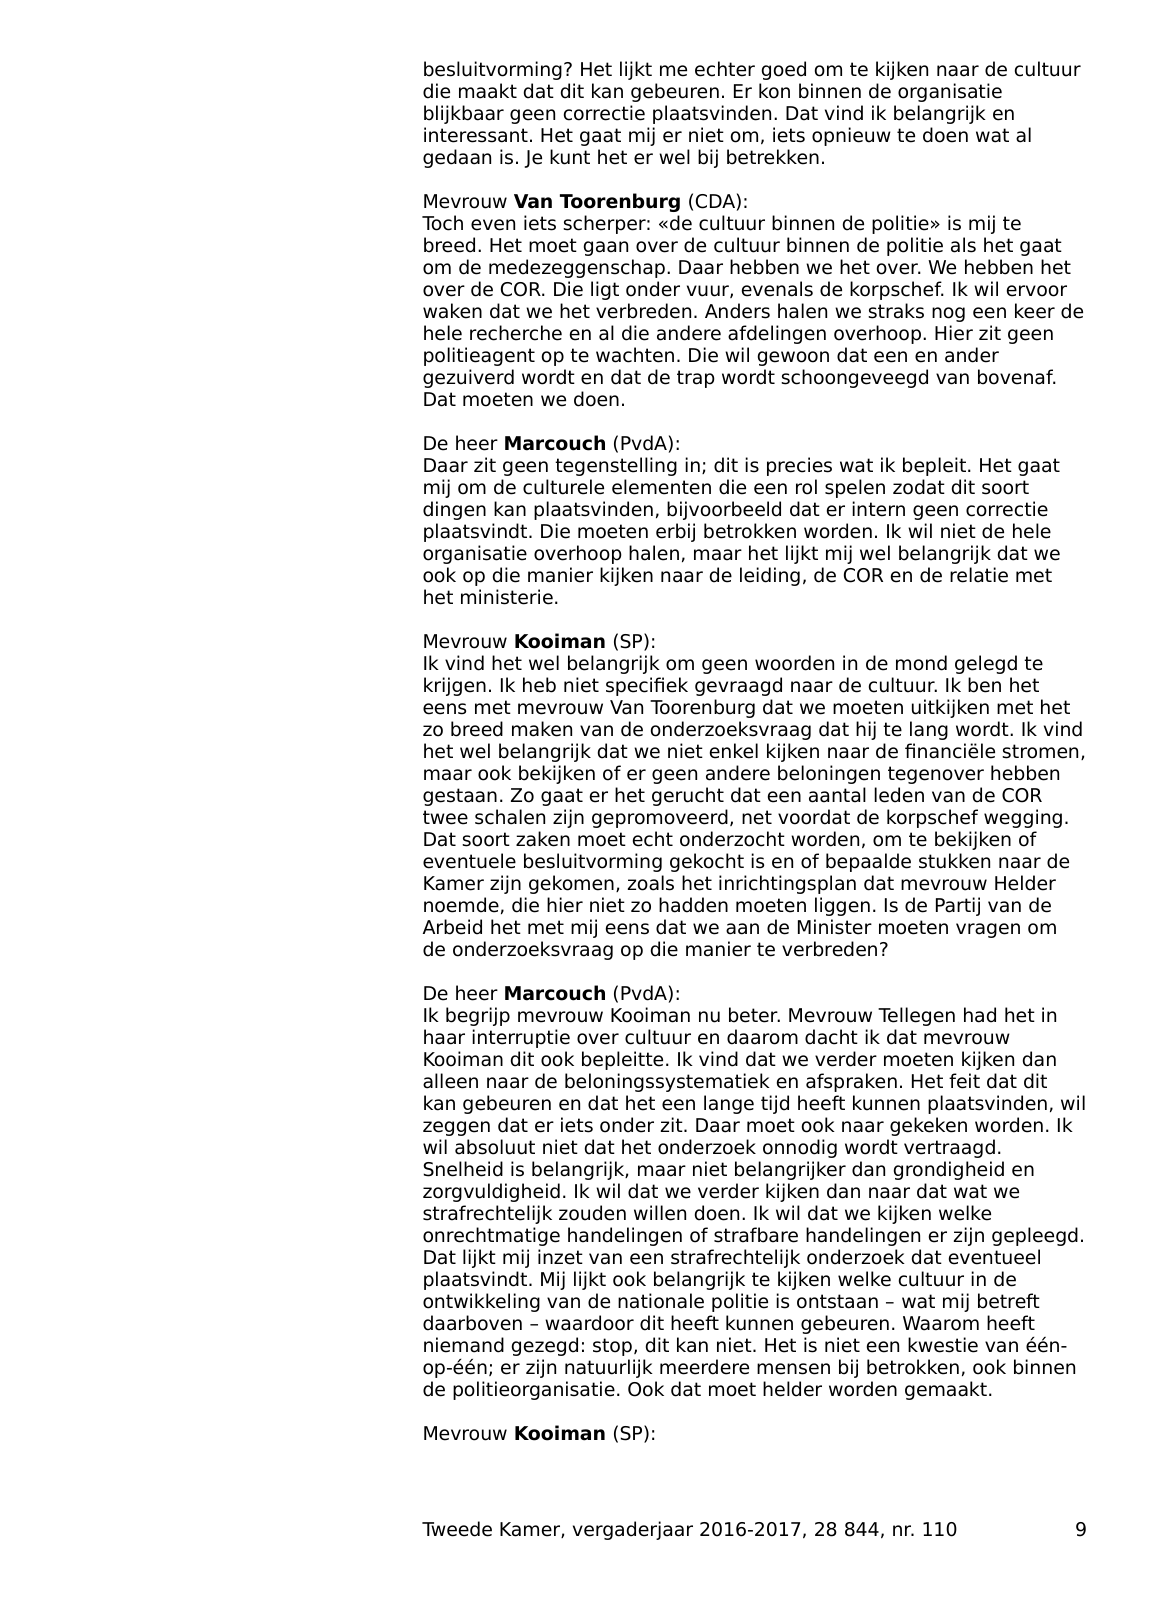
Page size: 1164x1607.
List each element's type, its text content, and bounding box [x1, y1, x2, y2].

text De heer Marcouch (PvdA): [422, 433, 1087, 455]
text Daar zit geen tegenstelling in; dit is precies wat ik bepleit. Het gaat mij om de culturele elementen die een rol spelen zodat dit soort dingen kan plaatsvinden, bijvoorbeeld dat er intern geen correctie plaatsvindt. Die moeten erbij betrokken worden. Ik wil niet de hele organisatie overhoop halen, maar het lijkt mij wel belangrijk dat we ook op die manier kijken naar de leiding, de COR en de relatie met het ministerie. [422, 455, 1087, 609]
text besluitvorming? Het lijkt me echter goed om te kijken naar de cultuur die maakt dat dit kan gebeuren. Er kon binnen de organisatie blijkbaar geen correctie plaatsvinden. Dat vind ik belangrijk en interessant. Het gaat mij er niet om, iets opnieuw te doen wat al gedaan is. Je kunt het er wel bij betrekken. [422, 59, 1087, 169]
text Ik vind het wel belangrijk om geen woorden in de mond gelegd te krijgen. Ik heb niet specifiek gevraagd naar de cultuur. Ik ben het eens met mevrouw Van Toorenburg dat we moeten uitkijken met het zo breed maken van de onderzoeksvraag dat hij te lang wordt. Ik vind het wel belangrijk dat we niet enkel kijken naar de financiële stromen, maar ook bekijken of er geen andere beloningen tegenover hebben gestaan. Zo gaat er het gerucht dat een aantal leden van de COR twee schalen zijn gepromoveerd, net voordat de korpschef wegging. Dat soort zaken moet echt onderzocht worden, om te bekijken of eventuele besluitvorming gekocht is en of bepaalde stukken naar de Kamer zijn gekomen, zoals het inrichtingsplan dat mevrouw Helder noemde, die hier niet zo hadden moeten liggen. Is de Partij van de Arbeid het met mij eens dat we aan de Minister moeten vragen om de onderzoeksvraag op die manier te verbreden? [422, 653, 1087, 961]
text Mevrouw Kooiman (SP): [422, 1423, 1087, 1445]
text Ik begrijp mevrouw Kooiman nu beter. Mevrouw Tellegen had het in haar interruptie over cultuur en daarom dacht ik dat mevrouw Kooiman dit ook bepleitte. Ik vind dat we verder moeten kijken dan alleen naar de beloningssystematiek en afspraken. Het feit dat dit kan gebeuren en dat het een lange tijd heeft kunnen plaatsvinden, wil zeggen dat er iets onder zit. Daar moet ook naar gekeken worden. Ik wil absoluut niet dat het onderzoek onnodig wordt vertraagd. Snelheid is belangrijk, maar niet belangrijker dan grondigheid en zorgvuldigheid. Ik wil dat we verder kijken dan naar dat wat we strafrechtelijk zouden willen doen. Ik wil dat we kijken welke onrechtmatige handelingen of strafbare handelingen er zijn gepleegd. Dat lijkt mij inzet van een strafrechtelijk onderzoek dat eventueel plaatsvindt. Mij lijkt ook belangrijk te kijken welke cultuur in de ontwikkeling van de nationale politie is ontstaan – wat mij betreft daarboven – waardoor dit heeft kunnen gebeuren. Waarom heeft niemand gezegd: stop, dit kan niet. Het is niet een kwestie van één-op-één; er zijn natuurlijk meerdere mensen bij betrokken, ook binnen de politieorganisatie. Ook dat moet helder worden gemaakt. [422, 1005, 1087, 1401]
text De heer Marcouch (PvdA): [422, 983, 1087, 1005]
text Mevrouw Van Toorenburg (CDA): [422, 191, 1087, 213]
text Mevrouw Kooiman (SP): [422, 631, 1087, 653]
text Toch even iets scherper: «de cultuur binnen de politie» is mij te breed. Het moet gaan over de cultuur binnen de politie als het gaat om de medezeggenschap. Daar hebben we het over. We hebben het over de COR. Die ligt onder vuur, evenals de korpschef. Ik wil ervoor waken dat we het verbreden. Anders halen we straks nog een keer de hele recherche en al die andere afdelingen overhoop. Hier zit geen politieagent op te wachten. Die wil gewoon dat een en ander gezuiverd wordt en dat de trap wordt schoongeveegd van bovenaf. Dat moeten we doen. [422, 213, 1087, 411]
